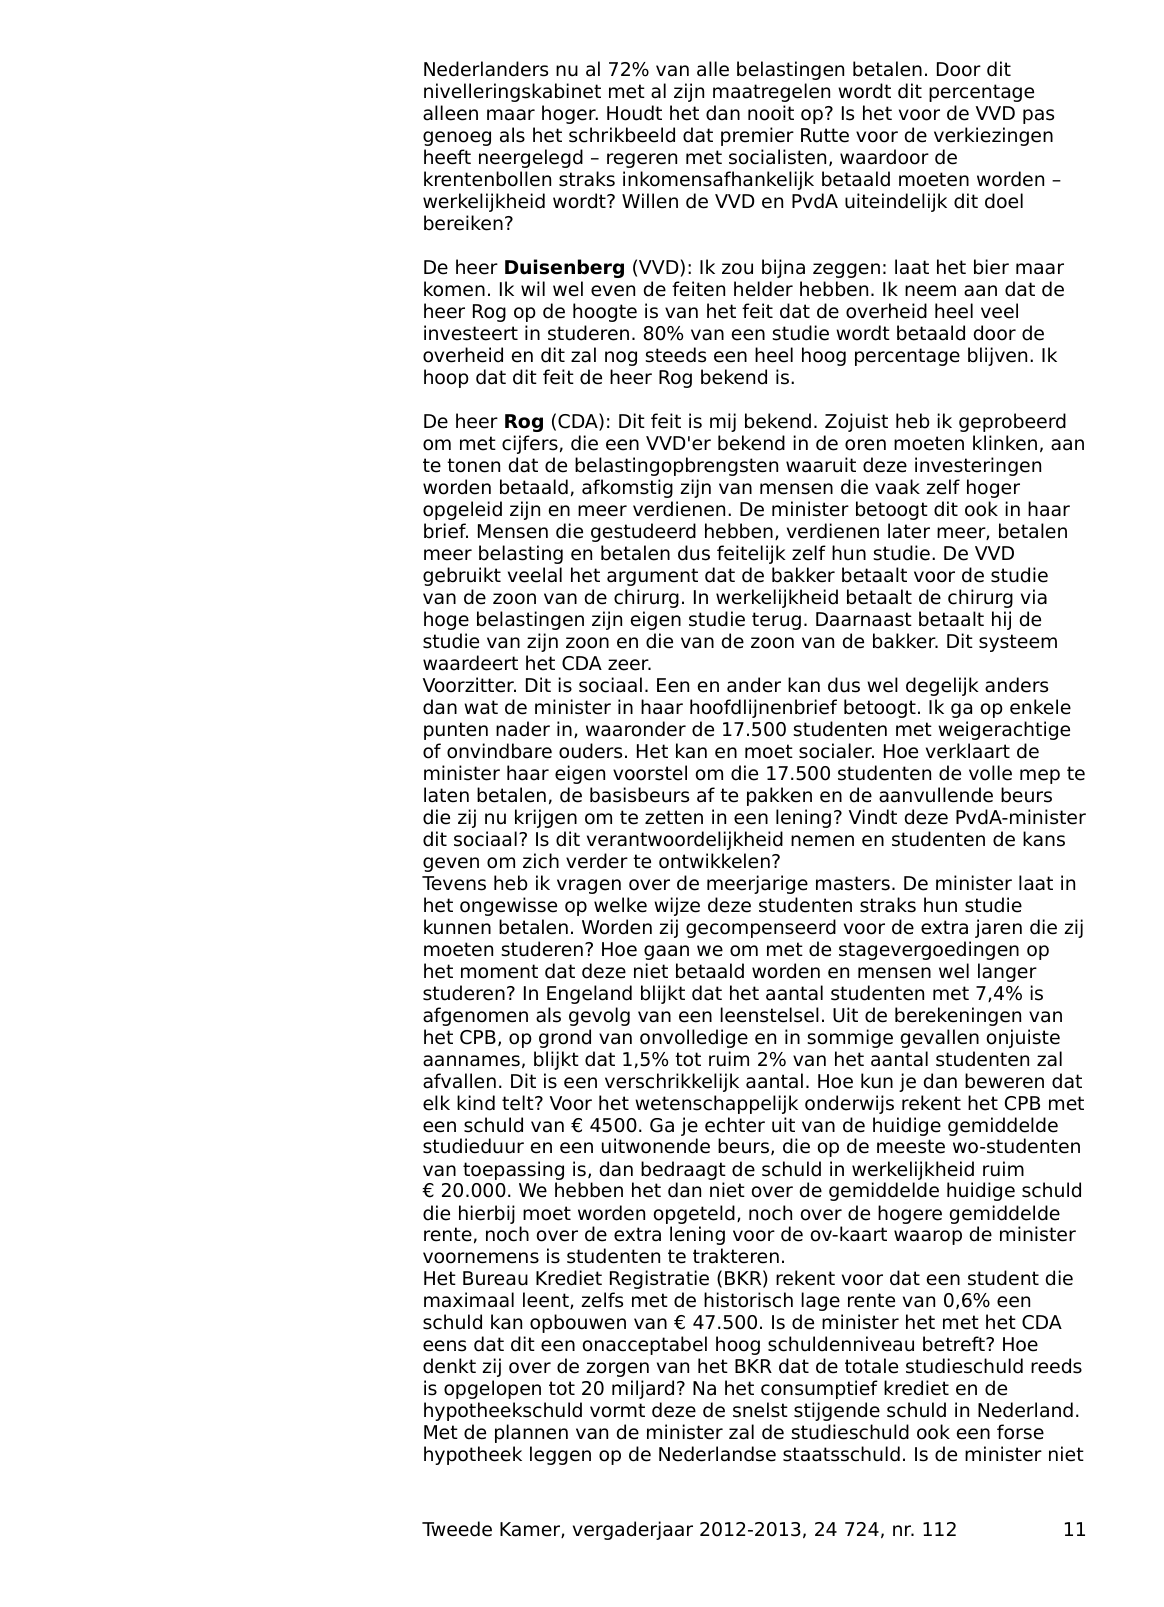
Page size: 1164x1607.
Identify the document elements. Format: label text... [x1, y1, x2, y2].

text De heer Rog (CDA): Dit feit is mij bekend. Zojuist heb ik geprobeerd om met cijfers, die een VVD'er bekend in de oren moeten klinken, aan te tonen dat de belastingopbrengsten waaruit deze investeringen worden betaald, afkomstig zijn van mensen die vaak zelf hoger opgeleid zijn en meer verdienen. De minister betoogt dit ook in haar brief. Mensen die gestudeerd hebben, verdienen later meer, betalen meer belasting en betalen dus feitelijk zelf hun studie. De VVD gebruikt veelal het argument dat de bakker betaalt voor de studie van de zoon van de chirurg. In werkelijkheid betaalt de chirurg via hoge belastingen zijn eigen studie terug. Daarnaast betaalt hij de studie van zijn zoon en die van de zoon van de bakker. Dit systeem waardeert het CDA zeer. [422, 411, 1087, 675]
text De heer Duisenberg (VVD): Ik zou bijna zeggen: laat het bier maar komen. Ik wil wel even de feiten helder hebben. Ik neem aan dat de heer Rog op de hoogte is van het feit dat de overheid heel veel investeert in studeren. 80% van een studie wordt betaald door de overheid en dit zal nog steeds een heel hoog percentage blijven. Ik hoop dat dit feit de heer Rog bekend is. [422, 257, 1087, 389]
text Tevens heb ik vragen over de meerjarige masters. De minister laat in het ongewisse op welke wijze deze studenten straks hun studie kunnen betalen. Worden zij gecompenseerd voor de extra jaren die zij moeten studeren? Hoe gaan we om met de stagevergoedingen op het moment dat deze niet betaald worden en mensen wel langer studeren? In Engeland blijkt dat het aantal studenten met 7,4% is afgenomen als gevolg van een leenstelsel. Uit de berekeningen van het CPB, op grond van onvolledige en in sommige gevallen onjuiste aannames, blijkt dat 1,5% tot ruim 2% van het aantal studenten zal afvallen. Dit is een verschrikkelijk aantal. Hoe kun je dan beweren dat elk kind telt? Voor het wetenschappelijk onderwijs rekent het CPB met een schuld van € 4500. Ga je echter uit van de huidige gemiddelde studieduur en een uitwonende beurs, die op de meeste wo-studenten van toepassing is, dan bedraagt de schuld in werkelijkheid ruim € 20.000. We hebben het dan niet over de gemiddelde huidige schuld die hierbij moet worden opgeteld, noch over de hogere gemiddelde rente, noch over de extra lening voor de ov-kaart waarop de minister voornemens is studenten te trakteren. [422, 873, 1087, 1268]
text Voorzitter. Dit is sociaal. Een en ander kan dus wel degelijk anders dan wat de minister in haar hoofdlijnenbrief betoogt. Ik ga op enkele punten nader in, waaronder de 17.500 studenten met weigerachtige of onvindbare ouders. Het kan en moet socialer. Hoe verklaart de minister haar eigen voorstel om die 17.500 studenten de volle mep te laten betalen, de basisbeurs af te pakken en de aanvullende beurs die zij nu krijgen om te zetten in een lening? Vindt deze PvdA-minister dit sociaal? Is dit verantwoordelijkheid nemen en studenten de kans geven om zich verder te ontwikkelen? [422, 675, 1087, 873]
text Nederlanders nu al 72% van alle belastingen betalen. Door dit nivelleringskabinet met al zijn maatregelen wordt dit percentage alleen maar hoger. Houdt het dan nooit op? Is het voor de VVD pas genoeg als het schrikbeeld dat premier Rutte voor de verkiezingen heeft neergelegd – regeren met socialisten, waardoor de krentenbollen straks inkomensafhankelijk betaald moeten worden – werkelijkheid wordt? Willen de VVD en PvdA uiteindelijk dit doel bereiken? [422, 59, 1087, 235]
text Het Bureau Krediet Registratie (BKR) rekent voor dat een student die maximaal leent, zelfs met de historisch lage rente van 0,6% een schuld kan opbouwen van € 47.500. Is de minister het met het CDA eens dat dit een onacceptabel hoog schuldenniveau betreft? Hoe denkt zij over de zorgen van het BKR dat de totale studieschuld reeds is opgelopen tot 20 miljard? Na het consumptief krediet en de hypotheekschuld vormt deze de snelst stijgende schuld in Nederland. Met de plannen van de minister zal de studieschuld ook een forse hypotheek leggen op de Nederlandse staatsschuld. Is de minister niet [422, 1268, 1087, 1466]
